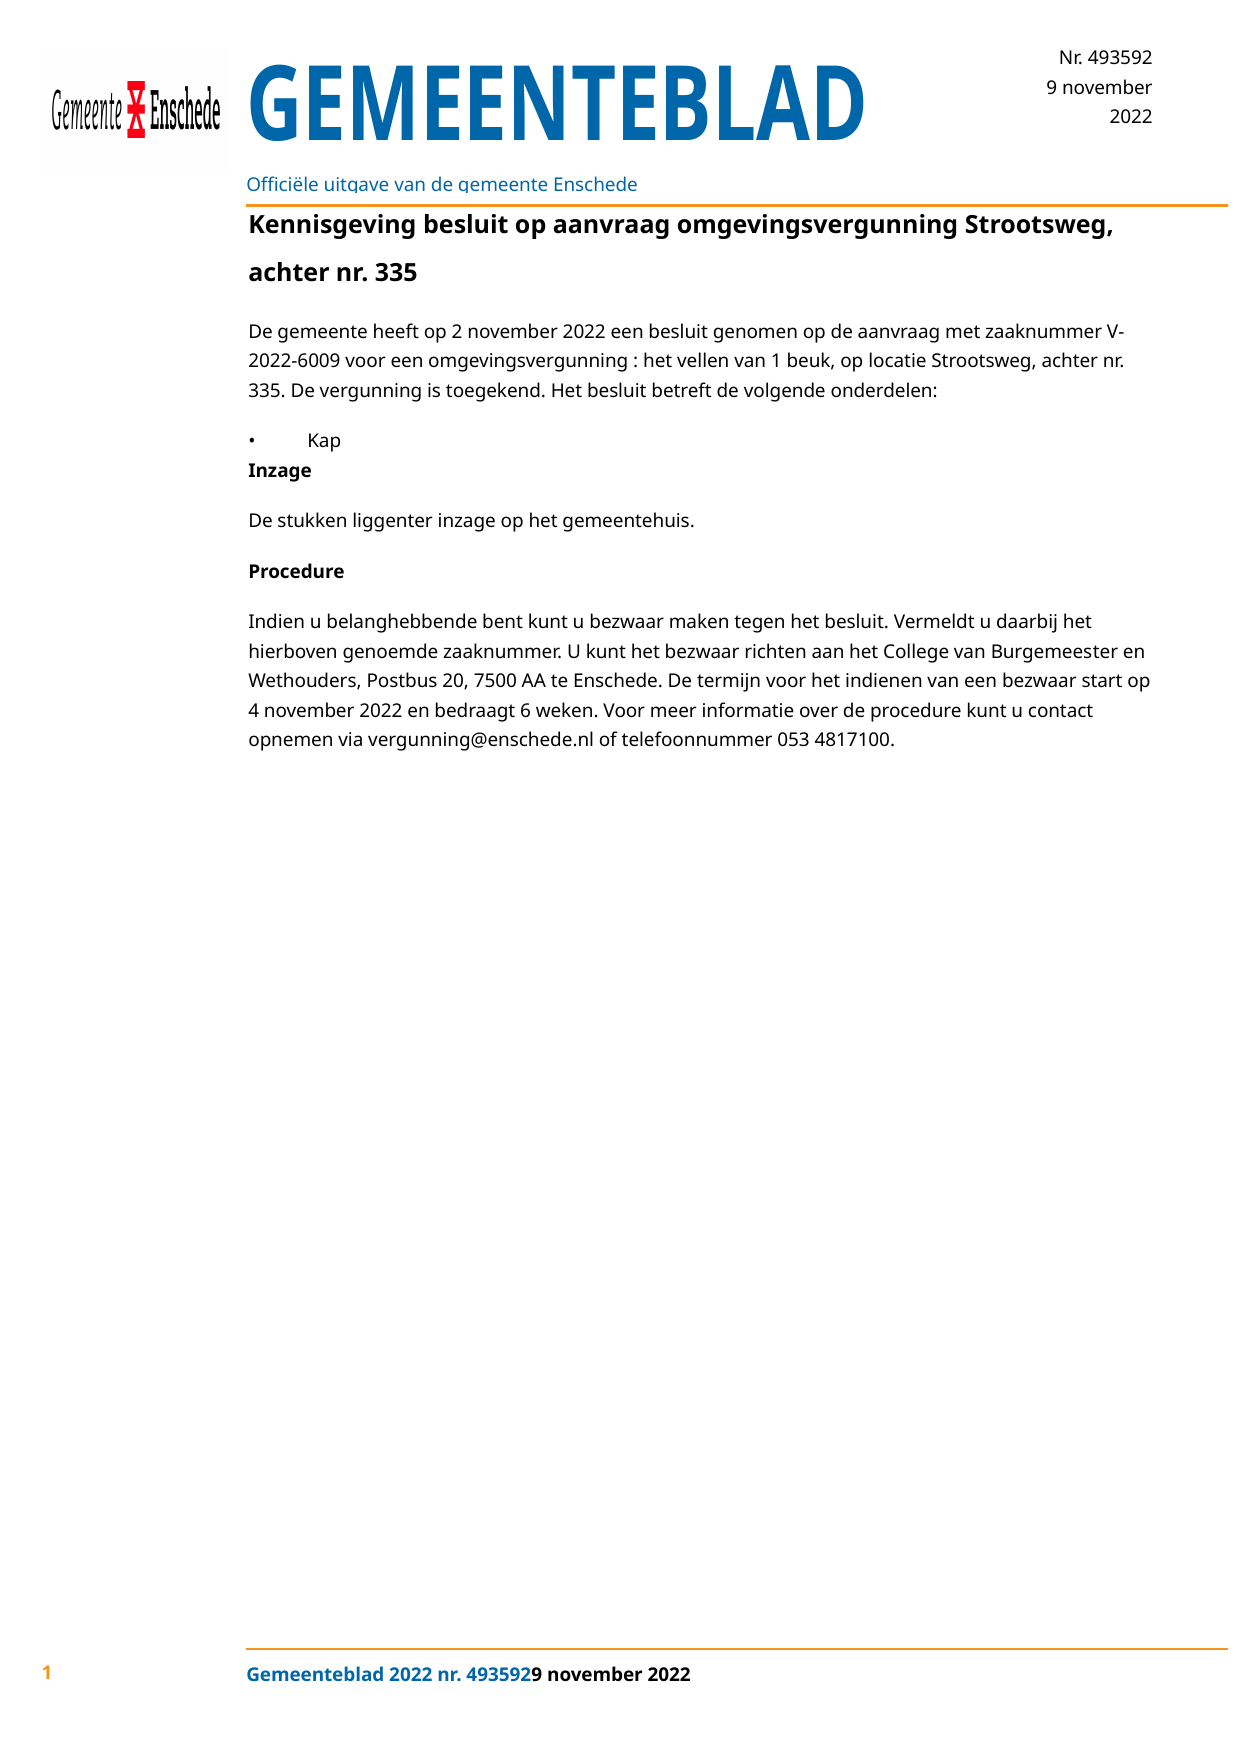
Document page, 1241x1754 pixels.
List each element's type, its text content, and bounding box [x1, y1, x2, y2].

text Kennisgeving besluit op aanvraag omgevingsvergunning Strootsweg, achter nr. 335 [248, 207, 1152, 288]
text De gemeente heeft op 2 november 2022 een besluit genomen op de aanvraag met zaaknummer V-2022-6009 voor een omgevingsvergunning : het vellen van 1 beuk, op locatie Strootsweg, achter nr. 335. De vergunning is toegekend. Het besluit betreft de volgende onderdelen: [248, 318, 1152, 403]
picture [41, 47, 231, 172]
text Indien u belanghebbende bent kunt u bezwaar maken tegen het besluit. Vermeldt u daarbij het hierboven genoemde zaaknummer. U kunt het bezwaar richten aan het College van Burgemees­ter en Wethouders, Postbus 20, 7500 AA te Enschede. De termijn voor het indienen van een bezwaar start op 4 november 2022 en bedraagt 6 weken. Voor meer informatie over de procedure kunt u contact opnemen via vergunning@enschede.nl of telefoonnummer 053 4817100. [248, 608, 1152, 752]
list Kap [248, 427, 1152, 453]
text De stukken liggenter inzage op het gemeentehuis. [248, 507, 1152, 533]
text Procedure [248, 558, 1152, 584]
text Inzage [248, 457, 1152, 483]
